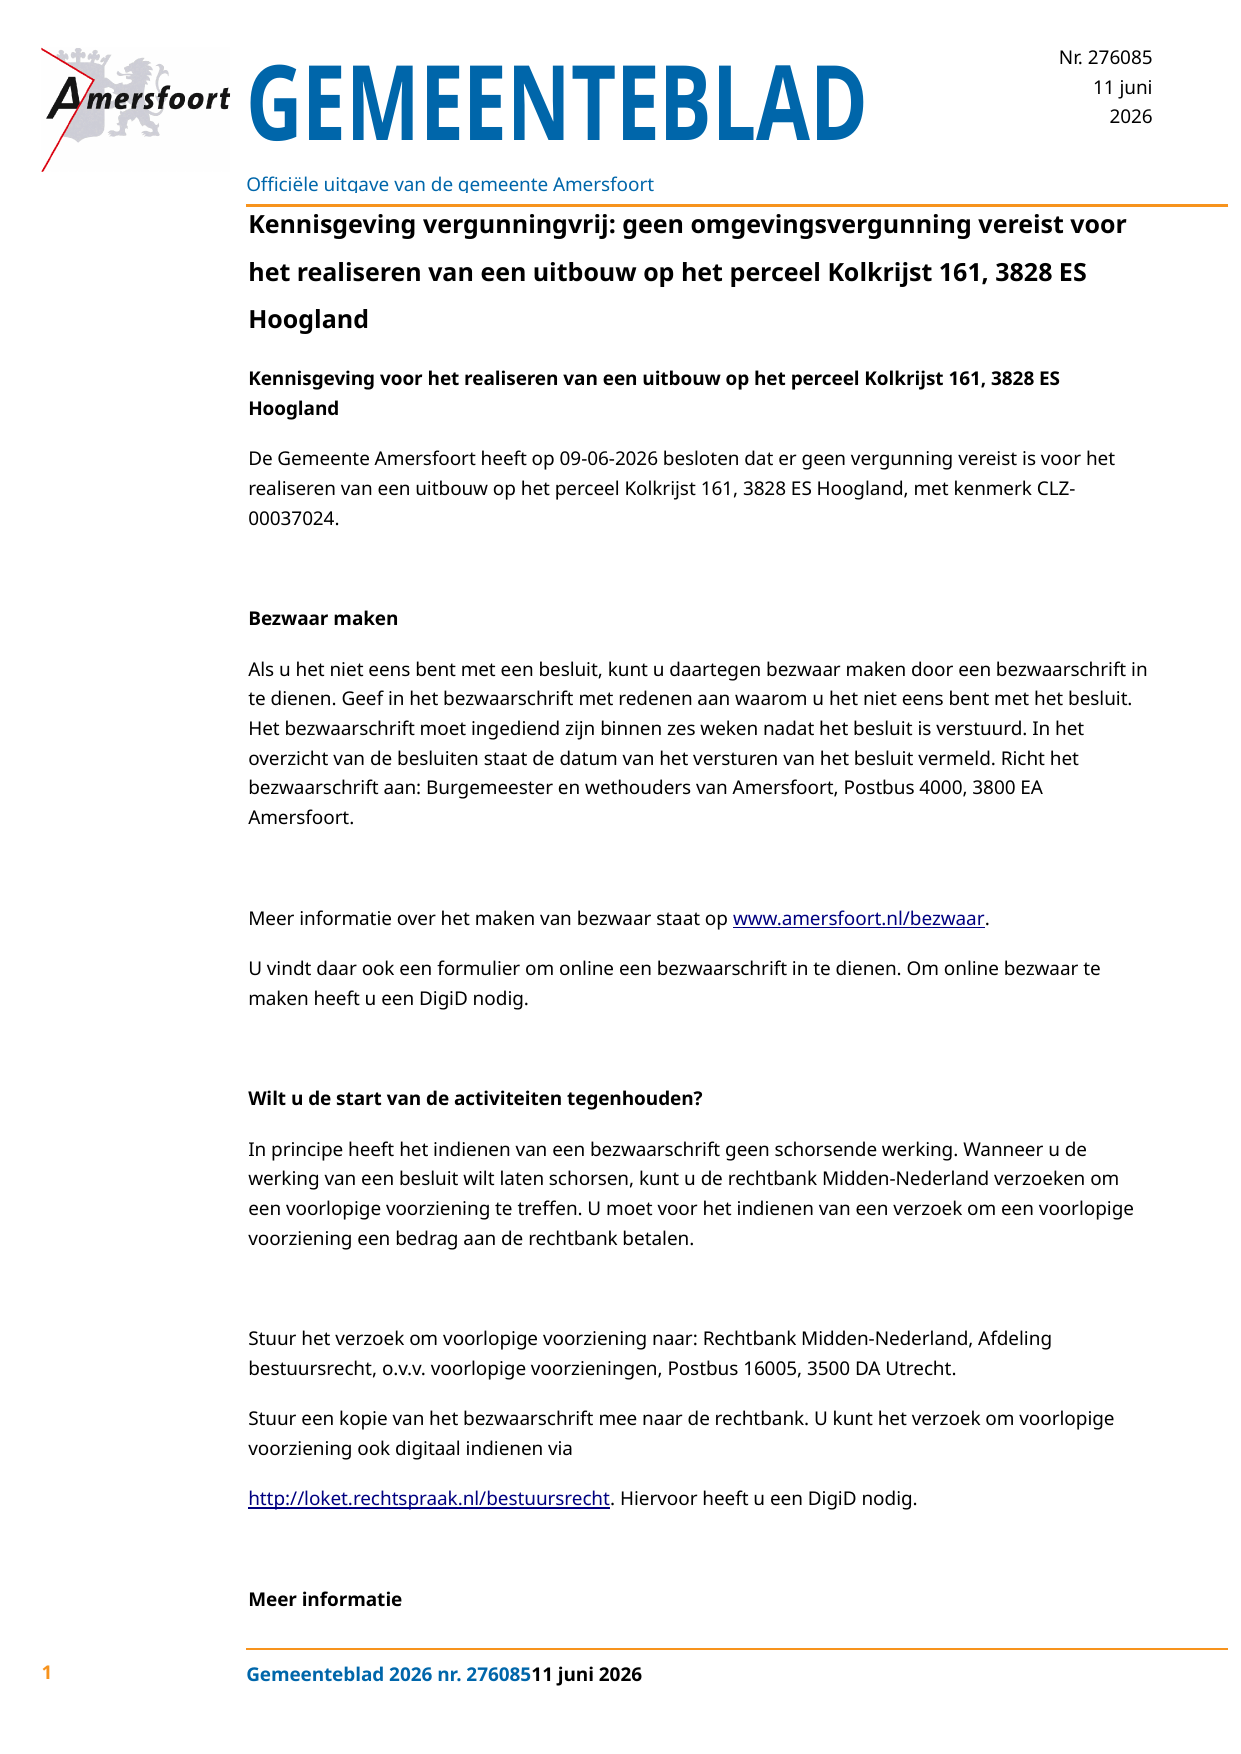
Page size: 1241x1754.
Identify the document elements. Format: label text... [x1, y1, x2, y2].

text Stuur het verzoek om voorlopige voorziening naar: Rechtbank Midden-Nederland, Afdeling bestuursrecht, o.v.v. voorlopige voorzieningen, Postbus 16005, 3500 DA Utrecht. [248, 1326, 1152, 1381]
text Kennisgeving vergunningvrij: geen omgevingsvergunning vereist voor het realiseren van een uitbouw op het perceel Kolkrijst 161, 3828 ES Hoogland [248, 207, 1152, 336]
text De Gemeente Amersfoort heeft op 09-06-2026 besloten dat er geen vergunning vereist is voor het realiseren van een uitbouw op het perceel Kolkrijst 161, 3828 ES Hoogland, met kenmerk CLZ-00037024. [248, 446, 1152, 530]
text http://loket.rechtspraak.nl/bestuursrecht. Hiervoor heeft u een DigiD nodig. [248, 1486, 1152, 1511]
text Stuur een kopie van het bezwaarschrift mee naar de rechtbank. U kunt het verzoek om voorlopige voorziening ook digitaal indienen via [248, 1406, 1152, 1461]
text Bezwaar maken [248, 606, 1152, 631]
text Als u het niet eens bent met een besluit, kunt u daartegen bezwaar maken door een bezwaarschrift in te dienen. Geef in het bezwaarschrift met redenen aan waarom u het niet eens bent met het besluit. Het bezwaarschrift moet ingediend zijn binnen zes weken nadat het besluit is verstuurd. In het overzicht van de besluiten staat de datum van het versturen van het besluit vermeld. Richt het bezwaarschrift aan: Burgemeester en wethouders van Amersfoort, Postbus 4000, 3800 EA Amersfoort. [248, 656, 1152, 829]
text In principe heeft het indienen van een bezwaarschrift geen schorsende werking. Wanneer u de werking van een besluit wilt laten schorsen, kunt u de rechtbank Midden-Nederland verzoeken om een voorlopige voorziening te treffen. U moet voor het indienen van een verzoek om een voorlopige voorziening een bedrag aan de rechtbank betalen. [248, 1136, 1152, 1250]
text Wilt u de start van de activiteiten tegenhouden? [248, 1086, 1152, 1111]
picture [41, 47, 231, 172]
text Kennisgeving voor het realiseren van een uitbouw op het perceel Kolkrijst 161, 3828 ES Hoogland [248, 366, 1152, 421]
text U vindt daar ook een formulier om online een bezwaarschrift in te dienen. Om online bezwaar te maken heeft u een DigiD nodig. [248, 955, 1152, 1010]
text Meer informatie over het maken van bezwaar staat op www.amersfoort.nl/bezwaar. [248, 905, 1152, 930]
text Meer informatie [248, 1586, 1152, 1612]
